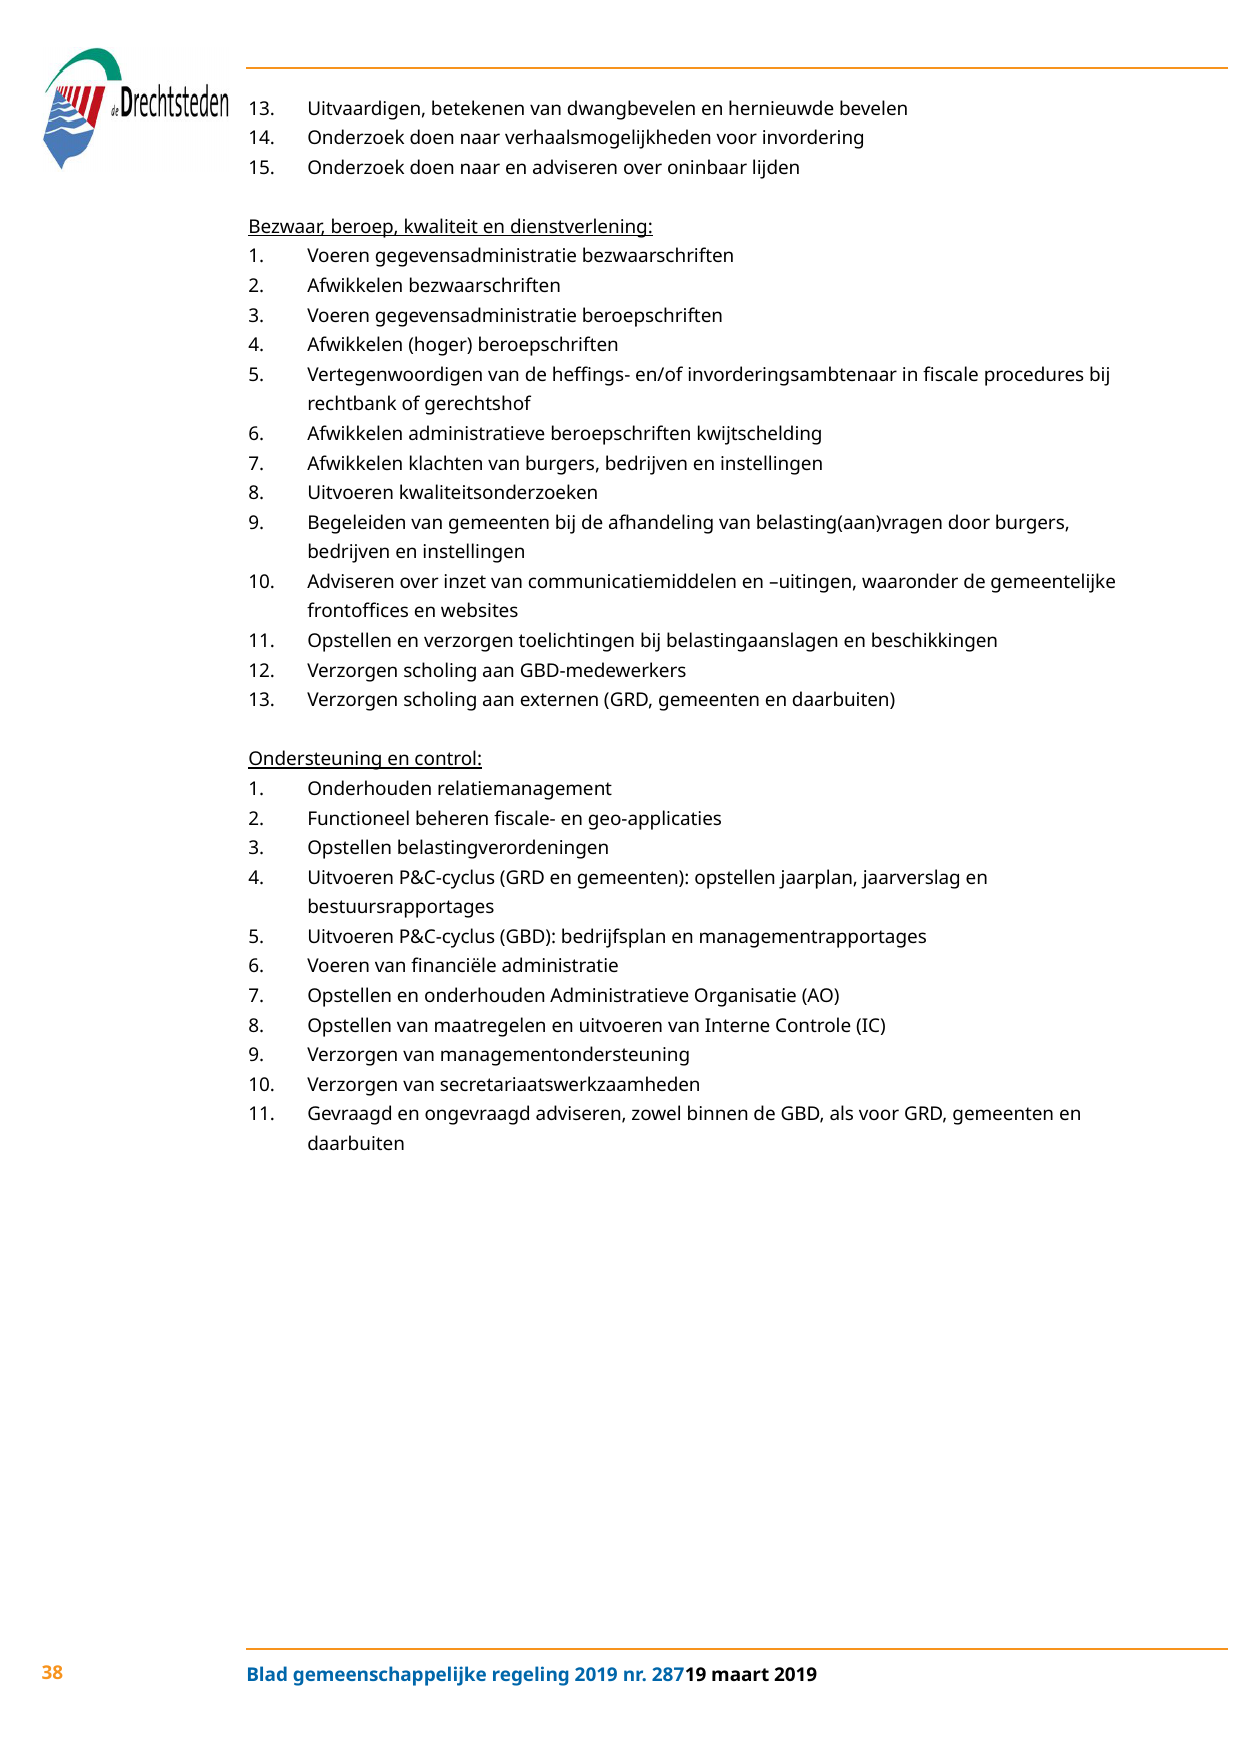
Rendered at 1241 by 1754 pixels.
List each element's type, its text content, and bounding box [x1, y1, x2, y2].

text Bezwaar, beroep, kwaliteit en dienstverlening: [248, 213, 1152, 239]
list Verzorgen van secretariaatswerkzaamheden [248, 1071, 1152, 1097]
list Uitvoeren P&C-cyclus (GRD en gemeenten): opstellen jaarplan, jaarverslag en bestuursrapportages [248, 864, 1152, 919]
list Uitvoeren kwaliteitsonderzoeken [248, 479, 1152, 505]
list Afwikkelen bezwaarschriften [248, 272, 1152, 298]
list Onderzoek doen naar verhaalsmogelijkheden voor invordering [248, 124, 1152, 150]
list Verzorgen scholing aan GBD-medewerkers [248, 657, 1152, 683]
list Afwikkelen (hoger) beroepschriften [248, 331, 1152, 357]
list Afwikkelen administratieve beroepschriften kwijtschelding [248, 420, 1152, 446]
list Opstellen en onderhouden Administratieve Organisatie (AO) [248, 982, 1152, 1008]
list Verzorgen van managementondersteuning [248, 1041, 1152, 1067]
list Adviseren over inzet van communicatiemiddelen en –uitingen, waaronder de gemeentelijke frontoffices en websites [248, 568, 1152, 623]
list Opstellen en verzorgen toelichtingen bij belastingaanslagen en beschikkingen [248, 627, 1152, 653]
list Begeleiden van gemeenten bij de afhandeling van belasting(aan)vragen door burgers, bedrijven en instellingen [248, 509, 1152, 564]
list Gevraagd en ongevraagd adviseren, zowel binnen de GBD, als voor GRD, gemeenten en daarbuiten [248, 1101, 1152, 1156]
list Uitvaardigen, betekenen van dwangbevelen en hernieuwde bevelen [248, 95, 1152, 121]
list Voeren gegevensadministratie beroepschriften [248, 302, 1152, 328]
list Voeren van financiële administratie [248, 953, 1152, 978]
list Opstellen van maatregelen en uitvoeren van Interne Controle (IC) [248, 1012, 1152, 1038]
list Functioneel beheren fiscale- en geo-applicaties [248, 805, 1152, 831]
list Verzorgen scholing aan externen (GRD, gemeenten en daarbuiten) [248, 686, 1152, 712]
list Afwikkelen klachten van burgers, bedrijven en instellingen [248, 450, 1152, 476]
list Opstellen belastingverordeningen [248, 834, 1152, 860]
list Voeren gegevensadministratie bezwaarschriften [248, 243, 1152, 268]
list Onderzoek doen naar en adviseren over oninbaar lijden [248, 154, 1152, 180]
list Onderhouden relatiemanagement [248, 775, 1152, 801]
list Vertegenwoordigen van de heffings- en/of invorderingsambtenaar in fiscale procedures bij rechtbank of gerechtshof [248, 361, 1152, 416]
picture [41, 47, 231, 172]
text Ondersteuning en control: [248, 746, 1152, 771]
list Uitvoeren P&C-cyclus (GBD): bedrijfsplan en managementrapportages [248, 923, 1152, 949]
